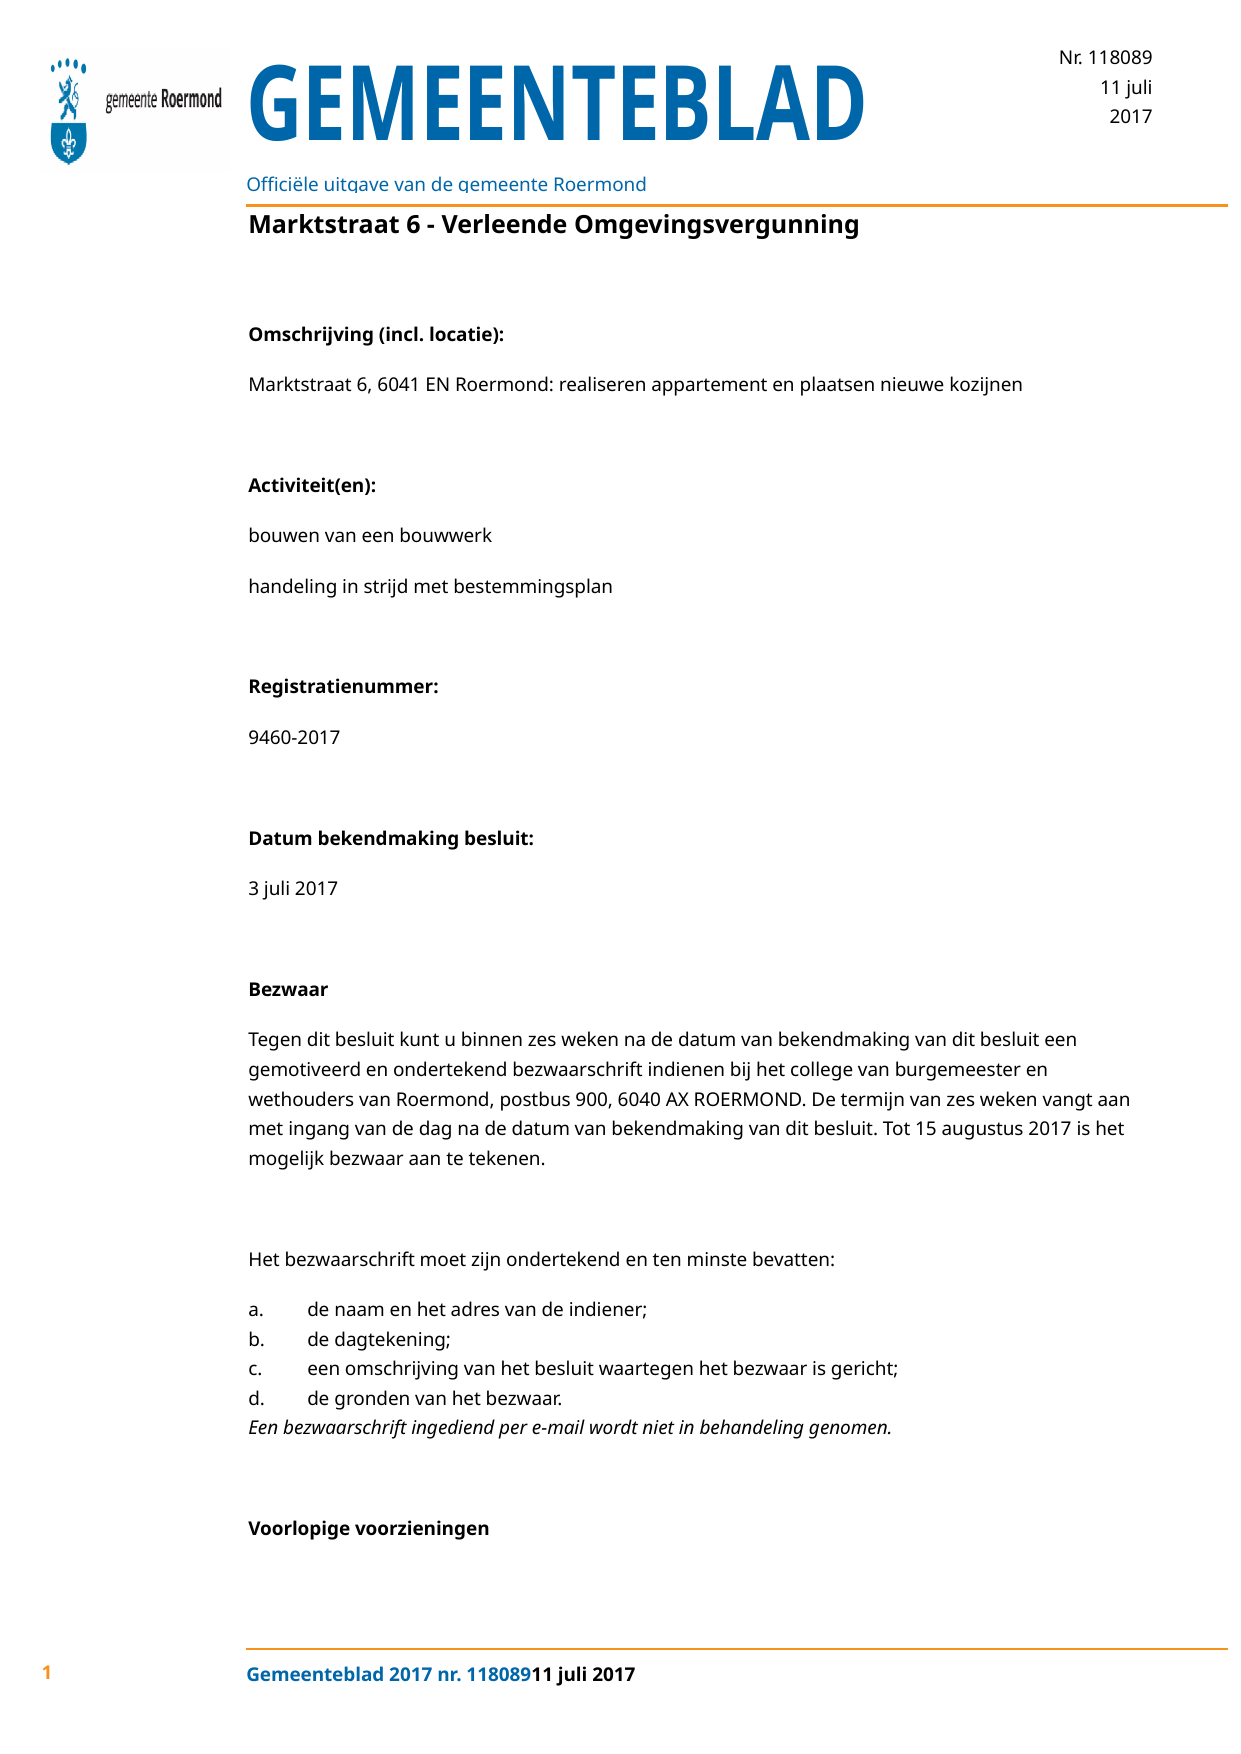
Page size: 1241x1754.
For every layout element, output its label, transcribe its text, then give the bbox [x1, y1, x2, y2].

text handeling in strijd met bestemmingsplan [248, 573, 1152, 598]
text bouwen van een bouwwerk [248, 522, 1152, 548]
text Voorlopige voorzieningen [248, 1515, 1152, 1541]
text Een bezwaarschrift ingediend per e-mail wordt niet in behandeling genomen. [248, 1414, 1152, 1440]
list de dagtekening; [248, 1326, 1152, 1351]
text Omschrijving (incl. locatie): [248, 321, 1152, 346]
text Het bezwaarschrift moet zijn ondertekend en ten minste bevatten: [248, 1246, 1152, 1271]
text Registratienummer: [248, 674, 1152, 699]
list de naam en het adres van de indiener; [248, 1296, 1152, 1322]
text 3 juli 2017 [248, 875, 1152, 901]
text 9460-2017 [248, 724, 1152, 750]
text Bezwaar [248, 976, 1152, 1002]
list de gronden van het bezwaar. [248, 1385, 1152, 1411]
text Datum bekendmaking besluit: [248, 825, 1152, 851]
text Activiteit(en): [248, 472, 1152, 498]
picture [41, 47, 231, 172]
text Marktstraat 6 - Verleende Omgevingsvergunning [248, 207, 1152, 241]
text Tegen dit besluit kunt u binnen zes weken na de datum van bekendmaking van dit besluit een gemotiveerd en ondertekend bezwaarschrift indienen bij het college van burgemeester en wethouders van Roermond, postbus 900, 6040 AX ROERMOND. De termijn van zes weken vangt aan met ingang van de dag na de datum van bekendmaking van dit besluit. Tot 15 augustus 2017 is het mogelijk bezwaar aan te tekenen. [248, 1027, 1152, 1171]
text Marktstraat 6, 6041 EN Roermond: realiseren appartement en plaatsen nieuwe kozijnen [248, 371, 1152, 397]
list een omschrijving van het besluit waartegen het bezwaar is gericht; [248, 1355, 1152, 1381]
